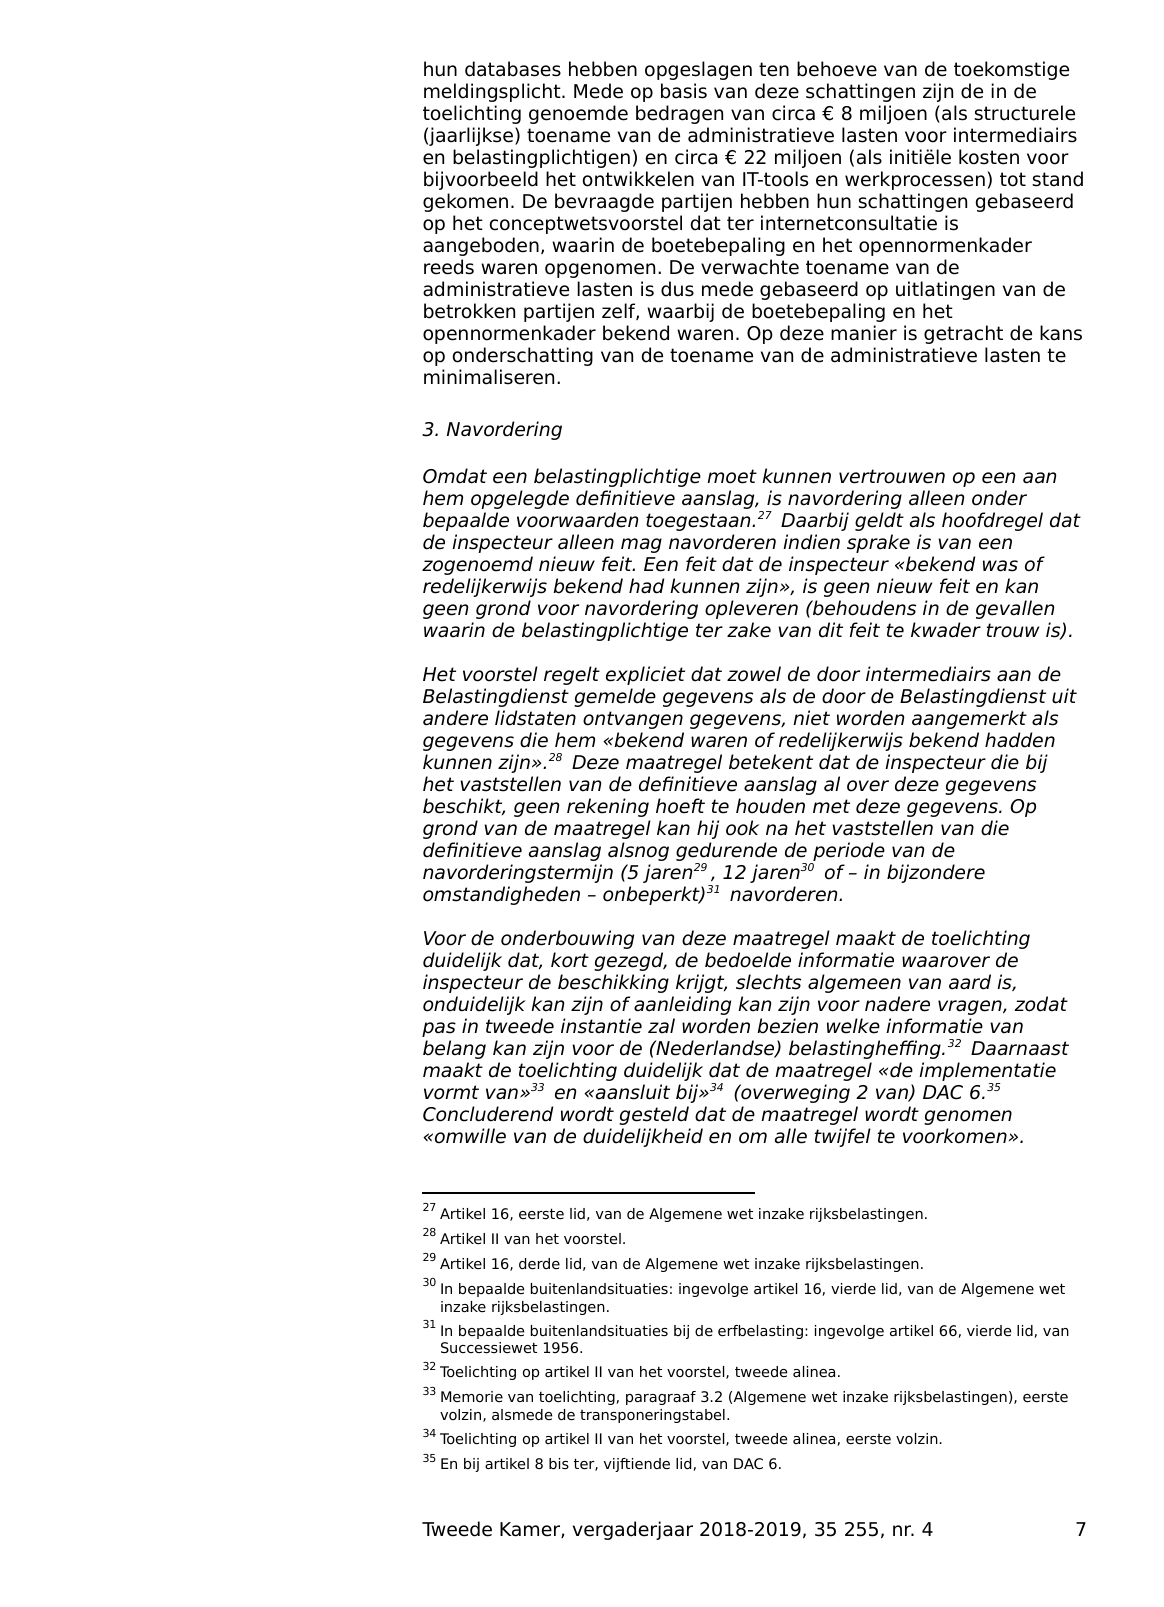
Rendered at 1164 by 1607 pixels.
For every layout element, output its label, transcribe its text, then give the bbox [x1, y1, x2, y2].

text Toelichting op artikel II van het voorstel, tweede alinea. [422, 1360, 1087, 1382]
subtitle 3. Navordering [422, 419, 1087, 441]
text Toelichting op artikel II van het voorstel, tweede alinea, eerste volzin. [422, 1427, 1087, 1449]
text En bij artikel 8 bis ter, vijftiende lid, van DAC 6. [422, 1452, 1087, 1474]
text Artikel 16, derde lid, van de Algemene wet inzake rijksbelastingen. [422, 1252, 1087, 1274]
text Het voorstel regelt expliciet dat zowel de door intermediairs aan de Belastingdienst gemelde gegevens als de door de Belastingdienst uit andere lidstaten ontvangen gegevens, niet worden aangemerkt als gegevens die hem «bekend waren of redelijkerwijs bekend hadden kunnen zijn». Deze maatregel betekent dat de inspecteur die bij het vaststellen van de definitieve aanslag al over deze gegevens beschikt, geen rekening hoeft te houden met deze gegevens. Op grond van de maatregel kan hij ook na het vaststellen van die definitieve aanslag alsnog gedurende de periode van de navorderingstermijn (5 jaren, 12 jaren of – in bijzondere omstandigheden – onbeperkt) navorderen. [422, 664, 1087, 906]
text Artikel 16, eerste lid, van de Algemene wet inzake rijksbelastingen. [422, 1202, 1087, 1224]
text Memorie van toelichting, paragraaf 3.2 (Algemene wet inzake rijksbelastingen), eerste volzin, alsmede de transponeringstabel. [422, 1385, 1087, 1424]
text In bepaalde buitenlandsituaties bij de erfbelasting: ingevolge artikel 66, vierde lid, van Successiewet 1956. [422, 1318, 1087, 1357]
text Artikel II van het voorstel. [422, 1227, 1087, 1249]
text hun databases hebben opgeslagen ten behoeve van de toekomstige meldingsplicht. Mede op basis van deze schattingen zijn de in de toelichting genoemde bedragen van circa € 8 miljoen (als structurele (jaarlijkse) toename van de administratieve lasten voor intermediairs en belastingplichtigen) en circa € 22 miljoen (als initiële kosten voor bijvoorbeeld het ontwikkelen van IT-tools en werkprocessen) tot stand gekomen. De bevraagde partijen hebben hun schattingen gebaseerd op het conceptwetsvoorstel dat ter internetconsultatie is aangeboden, waarin de boetebepaling en het opennormenkader reeds waren opgenomen. De verwachte toename van de administratieve lasten is dus mede gebaseerd op uitlatingen van de betrokken partijen zelf, waarbij de boetebepaling en het opennormenkader bekend waren. Op deze manier is getracht de kans op onderschatting van de toename van de administratieve lasten te minimaliseren. [422, 59, 1087, 389]
text Voor de onderbouwing van deze maatregel maakt de toelichting duidelijk dat, kort gezegd, de bedoelde informatie waarover de inspecteur de beschikking krijgt, slechts algemeen van aard is, onduidelijk kan zijn of aanleiding kan zijn voor nadere vragen, zodat pas in tweede instantie zal worden bezien welke informatie van belang kan zijn voor de (Nederlandse) belastingheffing. Daarnaast maakt de toelichting duidelijk dat de maatregel «de implementatie vormt van» en «aansluit bij» (overweging 2 van) DAC 6. Concluderend wordt gesteld dat de maatregel wordt genomen «omwille van de duidelijkheid en om alle twijfel te voorkomen». [422, 928, 1087, 1147]
text In bepaalde buitenlandsituaties: ingevolge artikel 16, vierde lid, van de Algemene wet inzake rijksbelastingen. [422, 1277, 1087, 1316]
text Omdat een belastingplichtige moet kunnen vertrouwen op een aan hem opgelegde definitieve aanslag, is navordering alleen onder bepaalde voorwaarden toegestaan. Daarbij geldt als hoofdregel dat de inspecteur alleen mag navorderen indien sprake is van een zogenoemd nieuw feit. Een feit dat de inspecteur «bekend was of redelijkerwijs bekend had kunnen zijn», is geen nieuw feit en kan geen grond voor navordering opleveren (behoudens in de gevallen waarin de belastingplichtige ter zake van dit feit te kwader trouw is). [422, 466, 1087, 642]
